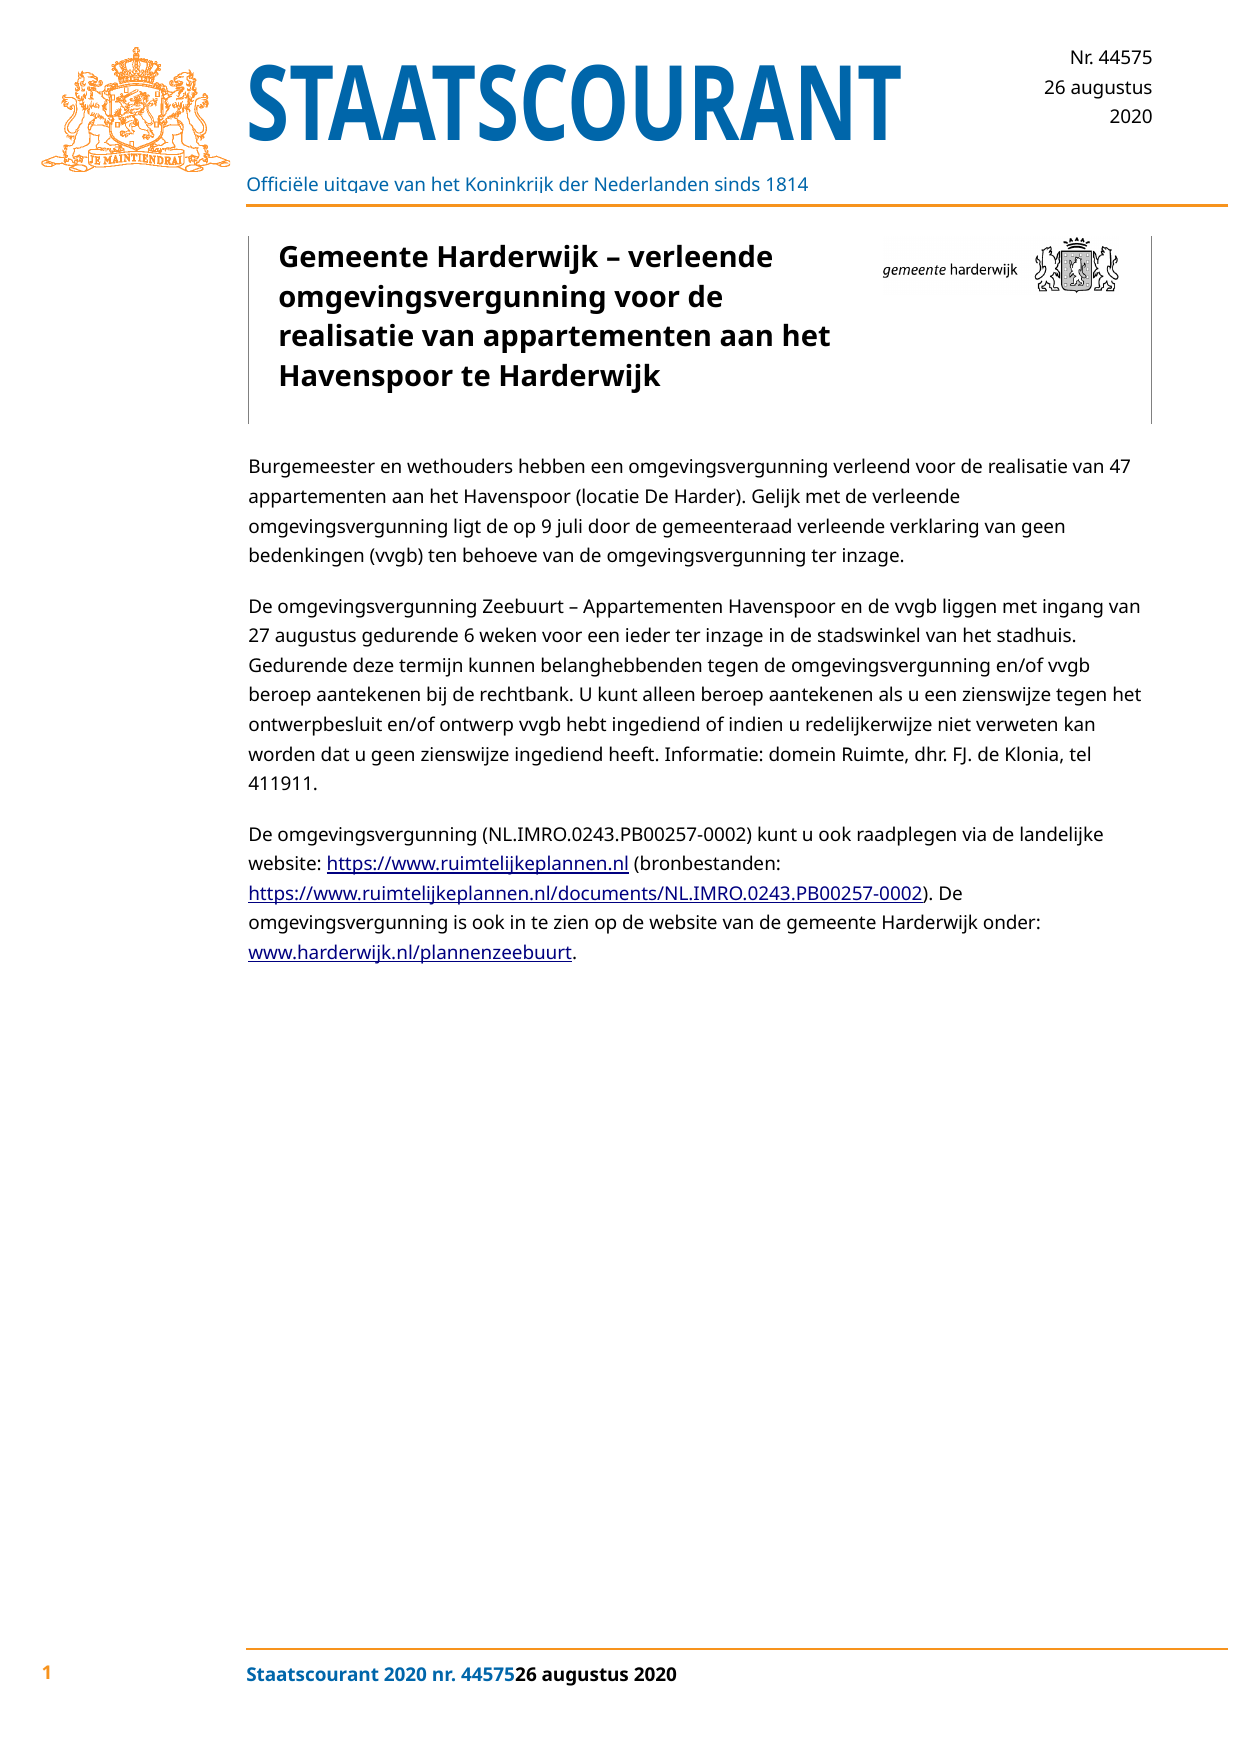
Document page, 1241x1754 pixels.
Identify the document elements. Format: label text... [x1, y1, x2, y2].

text De omgevingsvergunning Zeebuurt – Appartementen Havenspoor en de vvgb liggen met ingang van 27 augustus gedurende 6 weken voor een ieder ter inzage in de stadswinkel van het stadhuis. Gedurende deze termijn kunnen belanghebbenden tegen de omgevingsvergunning en/of vvgb beroep aantekenen bij de rechtbank. U kunt alleen beroep aantekenen als u een zienswijze tegen het ontwerpbesluit en/of ontwerp vvgb hebt ingediend of indien u redelijkerwijze niet verweten kan worden dat u geen zienswijze ingediend heeft. Informatie: domein Ruimte, dhr. FJ. de Klonia, tel 411911. [248, 593, 1152, 796]
picture [882, 236, 1119, 295]
picture [41, 47, 231, 172]
text De omgevingsvergunning (NL.IMRO.0243.PB00257-0002) kunt u ook raadplegen via de landelijke website: https://www.ruimtelijkeplannen.nl (bronbestanden: https://www.ruimtelijkeplannen.nl/documents/NL.IMRO.0243.PB00257-0002). De omgevingsvergunning is ook in te zien op de website van de gemeente Harderwijk onder: www.harderwijk.nl/plannenzeebuurt. [248, 821, 1152, 965]
table_header Gemeente Harderwijk – verleende omgevingsvergunning voor de realisatie van appartementen aan het Havenspoor te Harderwijk [249, 236, 850, 424]
table_header [850, 236, 1151, 424]
text Burgemeester en wethouders hebben een omgevingsvergunning verleend voor de realisatie van 47 appartementen aan het Havenspoor (locatie De Harder). Gelijk met de verleende omgevingsvergunning ligt de op 9 juli door de gemeenteraad verleende verklaring van geen bedenkingen (vvgb) ten behoeve van de omgevingsvergunning ter inzage. [248, 454, 1152, 568]
